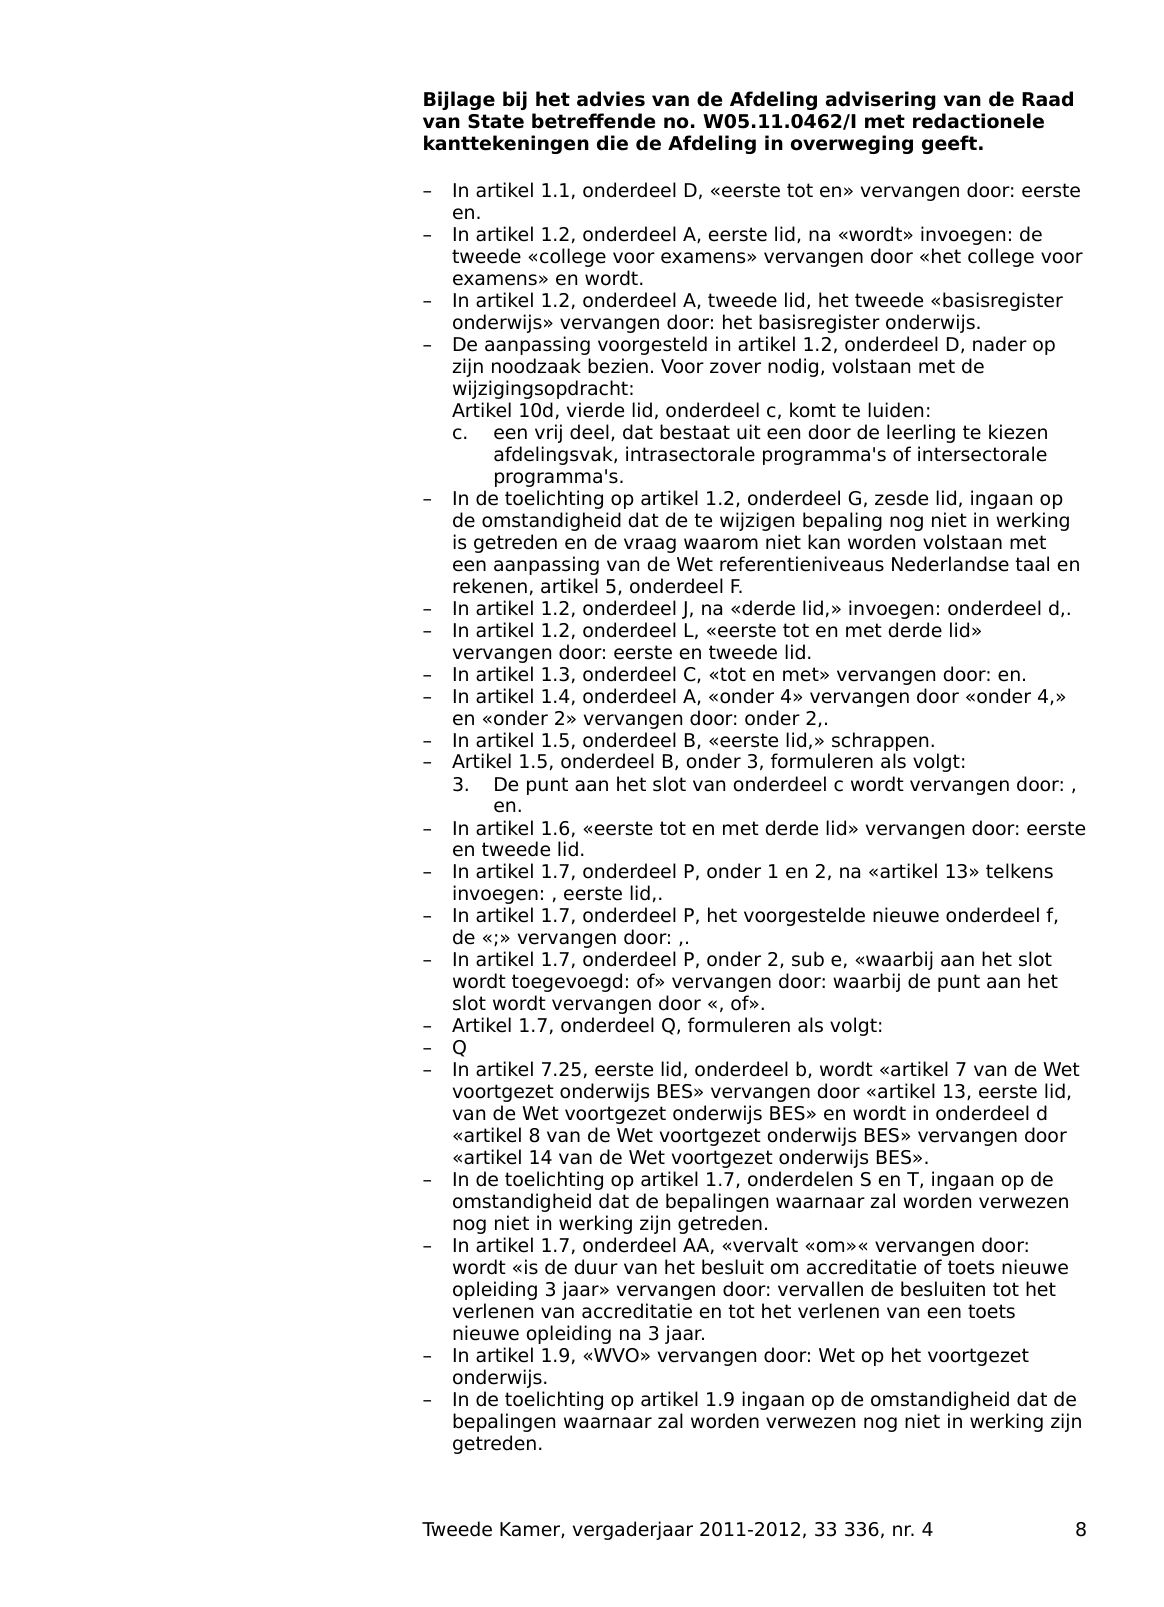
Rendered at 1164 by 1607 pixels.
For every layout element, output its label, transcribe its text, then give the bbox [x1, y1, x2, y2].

text – In de toelichting op artikel 1.9 ingaan op de omstandigheid dat de bepalingen waarnaar zal worden verwezen nog niet in werking zijn getreden. [422, 1389, 1087, 1455]
text – In artikel 1.5, onderdeel B, «eerste lid,» schrappen. [422, 729, 1087, 751]
text c. een vrij deel, dat bestaat uit een door de leerling te kiezen afdelingsvak, intrasectorale programma's of intersectorale programma's. [452, 422, 1087, 488]
text – In artikel 1.4, onderdeel A, «onder 4» vervangen door «onder 4,» en «onder 2» vervangen door: onder 2,. [422, 686, 1087, 729]
text – In artikel 1.2, onderdeel A, eerste lid, na «wordt» invoegen: de tweede «college voor examens» vervangen door «het college voor examens» en wordt. [422, 224, 1087, 290]
text – In artikel 1.7, onderdeel P, onder 2, sub e, «waarbij aan het slot wordt toegevoegd: of» vervangen door: waarbij de punt aan het slot wordt vervangen door «, of». [422, 949, 1087, 1015]
text – In de toelichting op artikel 1.2, onderdeel G, zesde lid, ingaan op de omstandigheid dat de te wijzigen bepaling nog niet in werking is getreden en de vraag waarom niet kan worden volstaan met een aanpassing van de Wet referentieniveaus Nederlandse taal en rekenen, artikel 5, onderdeel F. [422, 488, 1087, 598]
text – In artikel 7.25, eerste lid, onderdeel b, wordt «artikel 7 van de Wet voortgezet onderwijs BES» vervangen door «artikel 13, eerste lid, van de Wet voortgezet onderwijs BES» en wordt in onderdeel d «artikel 8 van de Wet voortgezet onderwijs BES» vervangen door «artikel 14 van de Wet voortgezet onderwijs BES». [422, 1059, 1087, 1169]
text – In artikel 1.2, onderdeel A, tweede lid, het tweede «basisregister onderwijs» vervangen door: het basisregister onderwijs. [422, 290, 1087, 334]
text – Artikel 1.5, onderdeel B, onder 3, formuleren als volgt: [422, 751, 1087, 773]
text – In artikel 1.3, onderdeel C, «tot en met» vervangen door: en. [422, 663, 1087, 686]
text Artikel 10d, vierde lid, onderdeel c, komt te luiden: [452, 400, 1087, 422]
text – In artikel 1.7, onderdeel P, het voorgestelde nieuwe onderdeel f, de «;» vervangen door: ,. [422, 905, 1087, 949]
text – De aanpassing voorgesteld in artikel 1.2, onderdeel D, nader op zijn noodzaak bezien. Voor zover nodig, volstaan met de wijzigingsopdracht: [422, 334, 1087, 400]
text – In de toelichting op artikel 1.7, onderdelen S en T, ingaan op de omstandigheid dat de bepalingen waarnaar zal worden verwezen nog niet in werking zijn getreden. [422, 1169, 1087, 1235]
text 3. De punt aan het slot van onderdeel c wordt vervangen door: , en. [452, 773, 1087, 817]
text – In artikel 1.7, onderdeel AA, «vervalt «om»« vervangen door: wordt «is de duur van het besluit om accreditatie of toets nieuwe opleiding 3 jaar» vervangen door: vervallen de besluiten tot het verlenen van accreditatie en tot het verlenen van een toets nieuwe opleiding na 3 jaar. [422, 1235, 1087, 1345]
text – Q [422, 1037, 1087, 1059]
text – In artikel 1.2, onderdeel L, «eerste tot en met derde lid» vervangen door: eerste en tweede lid. [422, 619, 1087, 663]
text – Artikel 1.7, onderdeel Q, formuleren als volgt: [422, 1015, 1087, 1037]
text – In artikel 1.2, onderdeel J, na «derde lid,» invoegen: onderdeel d,. [422, 598, 1087, 619]
subtitle Bijlage bij het advies van de Afdeling advisering van de Raad van State betreffende no. W05.11.0462/I met redactionele kanttekeningen die de Afdeling in overweging geeft. [77, 89, 1087, 155]
text – In artikel 1.1, onderdeel D, «eerste tot en» vervangen door: eerste en. [422, 180, 1087, 224]
text – In artikel 1.7, onderdeel P, onder 1 en 2, na «artikel 13» telkens invoegen: , eerste lid,. [422, 861, 1087, 905]
text – In artikel 1.9, «WVO» vervangen door: Wet op het voortgezet onderwijs. [422, 1345, 1087, 1389]
text – In artikel 1.6, «eerste tot en met derde lid» vervangen door: eerste en tweede lid. [422, 817, 1087, 861]
